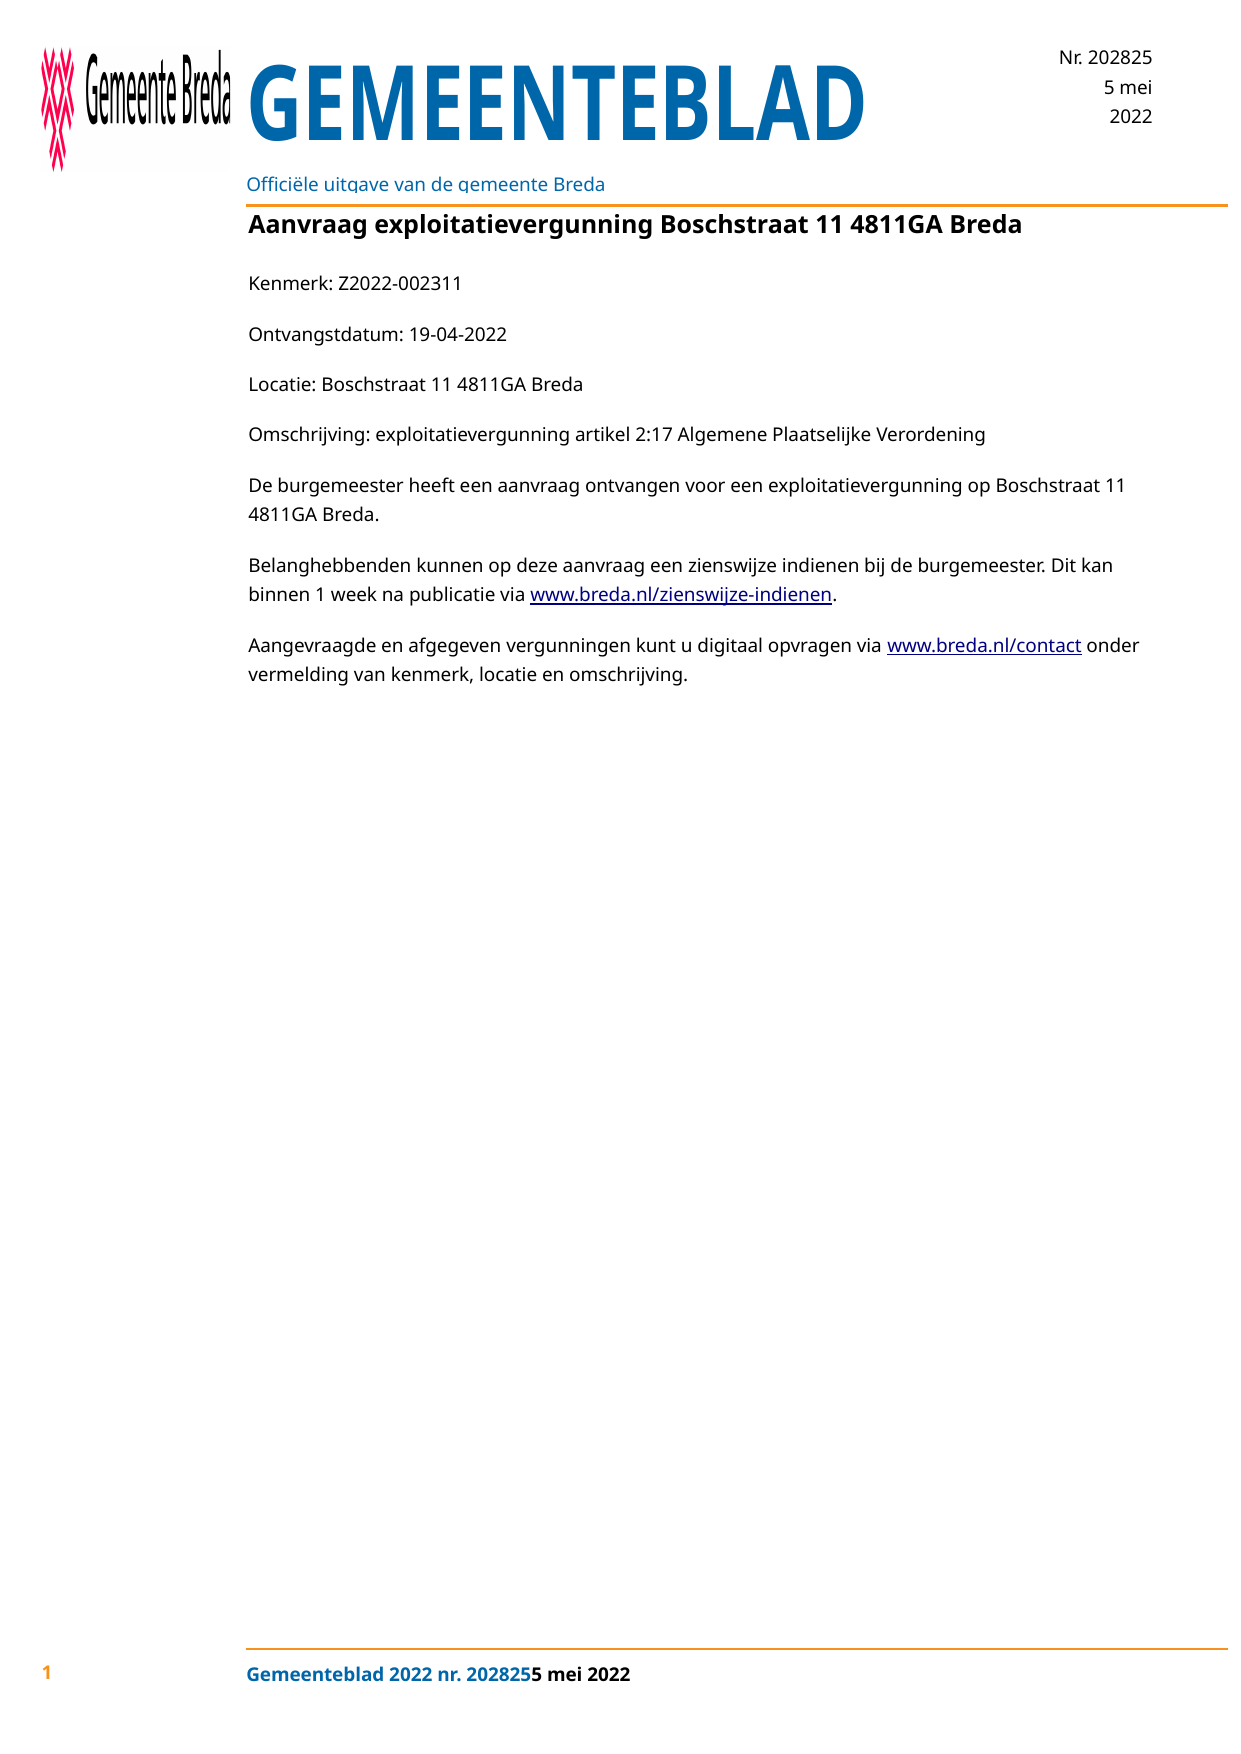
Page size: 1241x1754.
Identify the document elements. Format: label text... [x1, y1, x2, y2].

text Kenmerk: Z2022-002311 [248, 270, 1152, 296]
text Ontvangstdatum: 19-04-2022 [248, 321, 1152, 346]
text Locatie: Boschstraat 11 4811GA Breda [248, 371, 1152, 397]
picture [41, 47, 231, 172]
text Aangevraagde en afgegeven vergunningen kunt u digitaal opvragen via www.breda.nl/contact onder vermelding van kenmerk, locatie en omschrijving. [248, 632, 1152, 687]
text Belanghebbenden kunnen op deze aanvraag een zienswijze indienen bij de burgemeester. Dit kan binnen 1 week na publicatie via www.breda.nl/zienswijze-indienen. [248, 552, 1152, 607]
text Aanvraag exploitatievergunning Boschstraat 11 4811GA Breda [248, 207, 1152, 241]
text Omschrijving: exploitatievergunning artikel 2:17 Algemene Plaatselijke Verordening [248, 422, 1152, 447]
text De burgemeester heeft een aanvraag ontvangen voor een exploitatievergunning op Boschstraat 11 4811GA Breda. [248, 472, 1152, 527]
